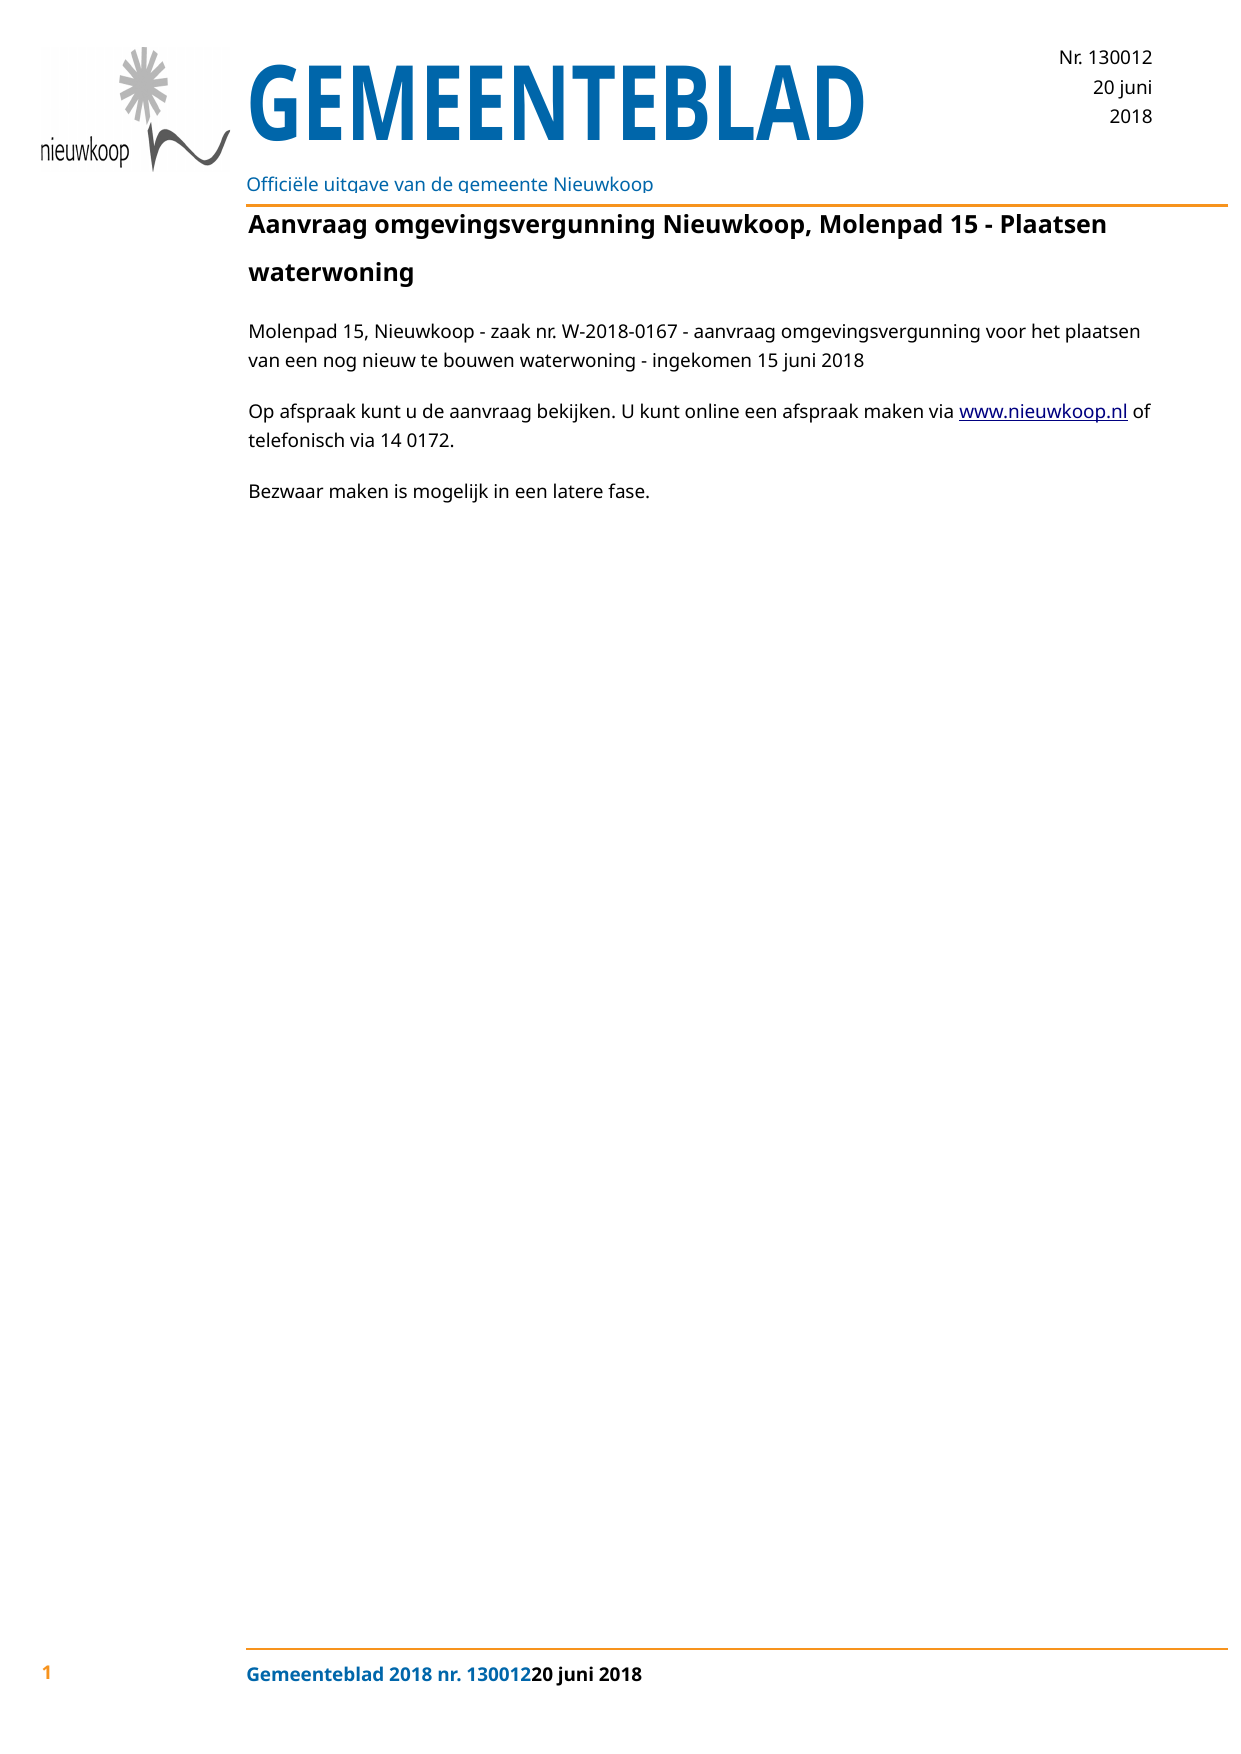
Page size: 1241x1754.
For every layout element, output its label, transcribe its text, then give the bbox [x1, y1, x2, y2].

text Molenpad 15, Nieuwkoop - zaak nr. W-2018-0167 - aanvraag omgevingsvergunning voor het plaatsen van een nog nieuw te bouwen waterwoning - ingekomen 15 juni 2018 [248, 318, 1152, 373]
text Aanvraag omgevingsvergunning Nieuwkoop, Molenpad 15 - Plaatsen waterwoning [248, 207, 1152, 288]
text Bezwaar maken is mogelijk in een latere fase. [248, 478, 1152, 504]
picture [41, 47, 231, 172]
text Op afspraak kunt u de aanvraag bekijken. U kunt online een afspraak maken via www.nieuwkoop.nl of telefonisch via 14 0172. [248, 398, 1152, 453]
